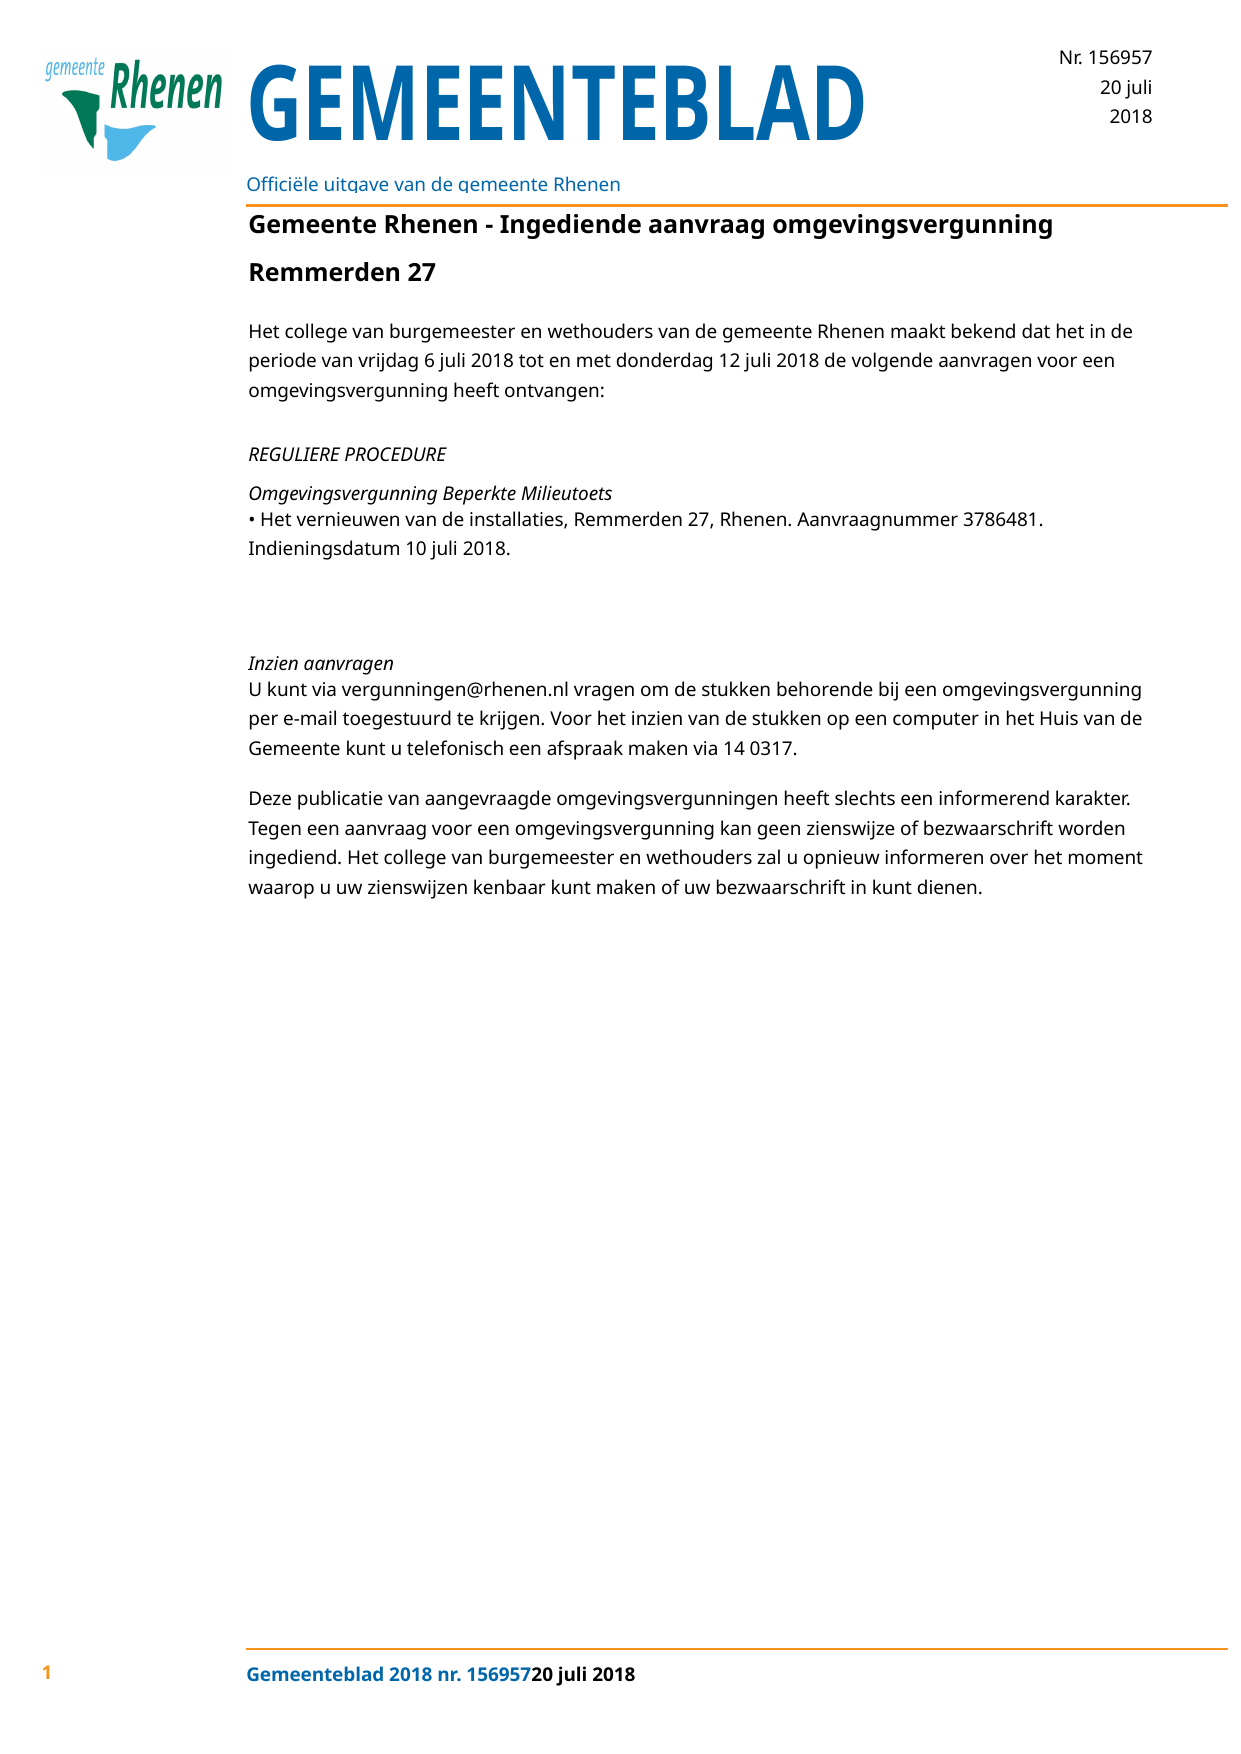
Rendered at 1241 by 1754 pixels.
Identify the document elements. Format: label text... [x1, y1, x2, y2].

text REGULIERE PROCEDURE [248, 441, 1152, 467]
picture [41, 47, 231, 172]
text Het college van burgemeester en wethouders van de gemeente Rhenen maakt bekend dat het in de periode van vrijdag 6 juli 2018 tot en met donderdag 12 juli 2018 de volgende aanvragen voor een omgevingsvergunning heeft ontvangen: [248, 318, 1152, 403]
text U kunt via vergunningen@rhenen.nl vragen om de stukken behorende bij een omgevingsvergunning per e-mail toegestuurd te krijgen. Voor het inzien van de stukken op een computer in het Huis van de Gemeente kunt u telefonisch een afspraak maken via 14 0317. [248, 676, 1152, 761]
text • Het vernieuwen van de installaties, Remmerden 27, Rhenen. Aanvraagnummer 3786481. Indieningsdatum 10 juli 2018. [248, 506, 1152, 561]
text Deze publicatie van aangevraagde omgevingsvergunningen heeft slechts een informerend karakter. Tegen een aanvraag voor een omgevingsvergunning kan geen zienswijze of bezwaarschrift worden ingediend. Het college van burgemeester en wethouders zal u opnieuw informeren over het moment waarop u uw zienswijzen kenbaar kunt maken of uw bezwaarschrift in kunt dienen. [248, 785, 1152, 900]
text Gemeente Rhenen - Ingediende aanvraag omgevingsvergunning Remmerden 27 [248, 207, 1152, 288]
text Omgevingsvergunning Beperkte Milieutoets [248, 480, 1152, 506]
text Inzien aanvragen [248, 650, 1152, 676]
